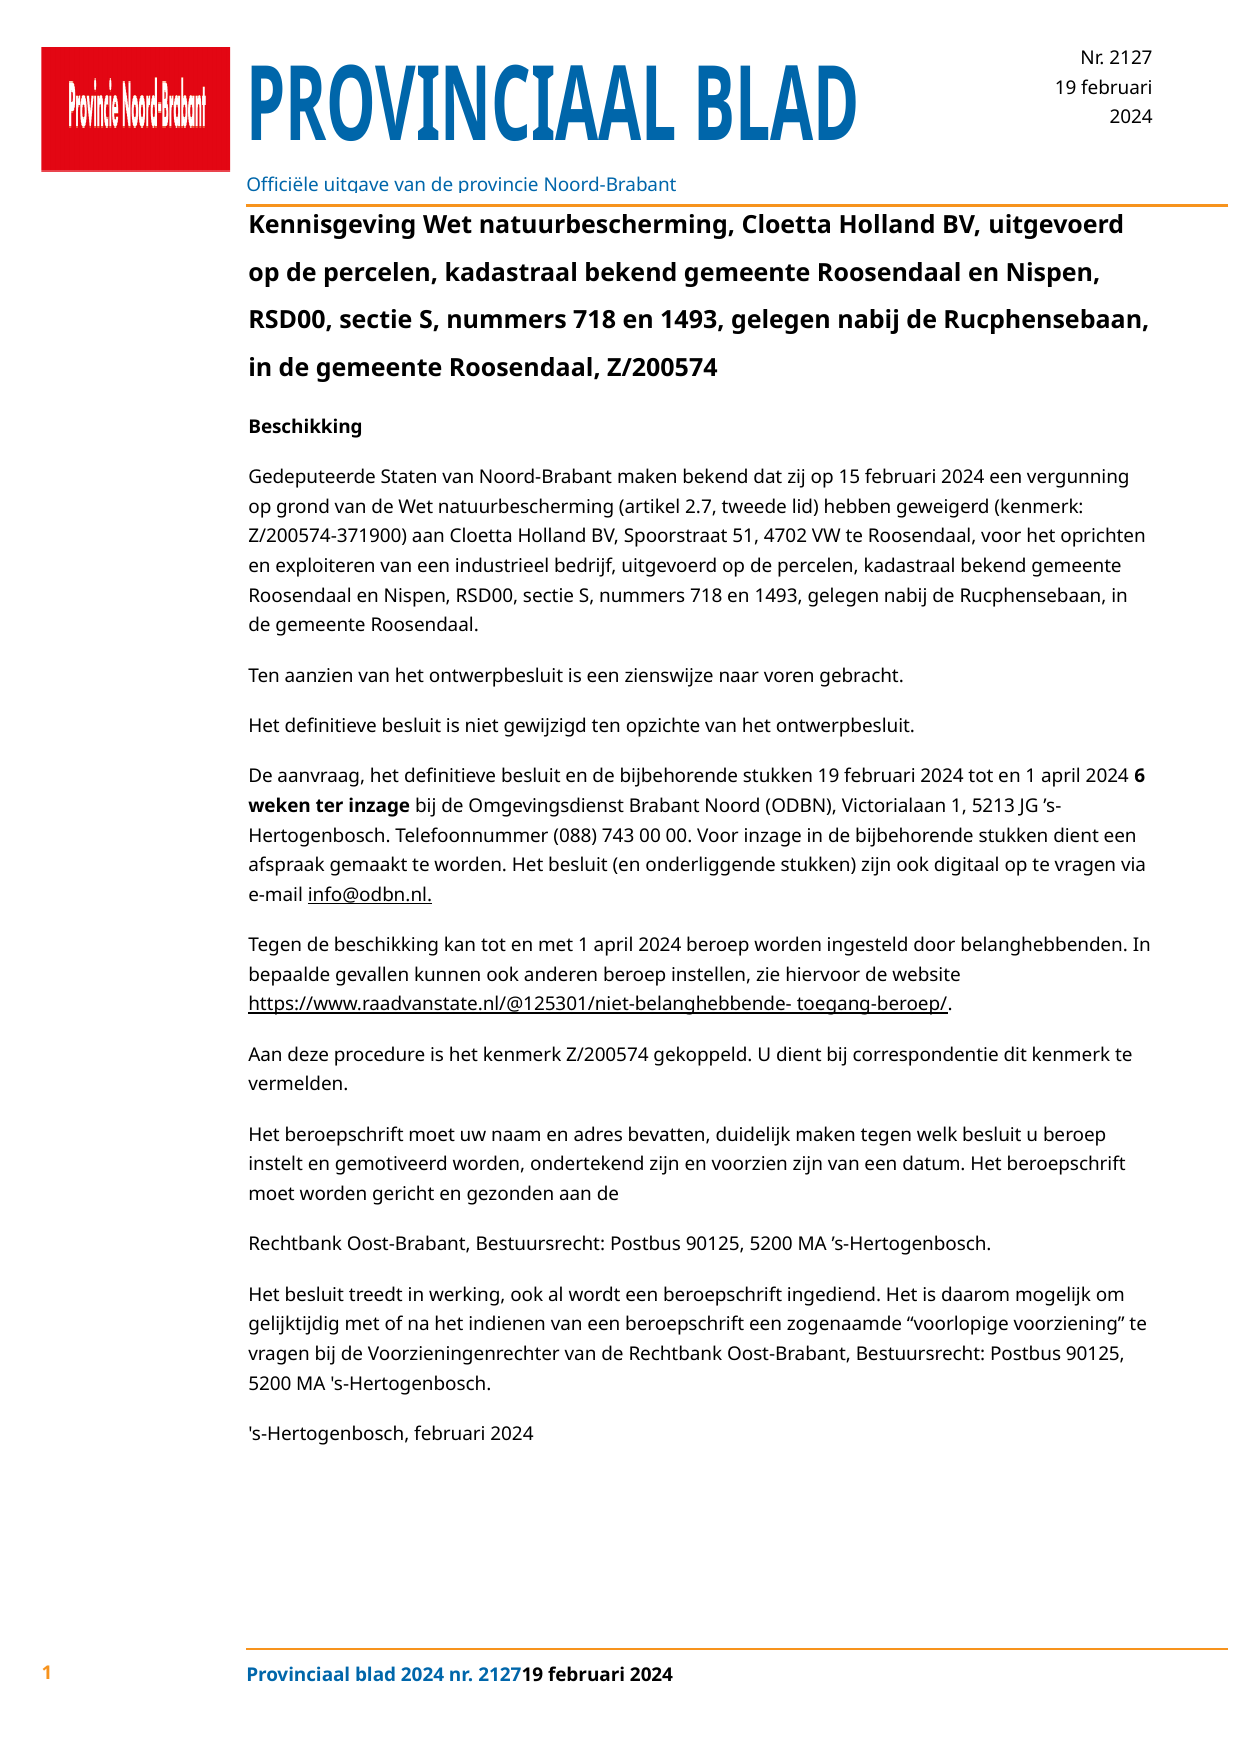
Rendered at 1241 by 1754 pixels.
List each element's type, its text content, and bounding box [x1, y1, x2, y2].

text De aanvraag, het definitieve besluit en de bijbehorende stukken 19 februari 2024 tot en 1 april 2024 6 weken ter inzage bij de Omgevingsdienst Brabant Noord (ODBN), Victorialaan 1, 5213 JG ’s-Hertogenbosch. Telefoonnummer (088) 743 00 00. Voor inzage in de bijbehorende stukken dient een afspraak gemaakt te worden. Het besluit (en onderliggende stukken) zijn ook digitaal op te vragen via e-mail info@odbn.nl. [248, 763, 1152, 907]
text Tegen de beschikking kan tot en met 1 april 2024 beroep worden ingesteld door belanghebbenden. In bepaalde gevallen kunnen ook anderen beroep instellen, zie hiervoor de website https://www.raadvanstate.nl/@125301/niet-belanghebbende- toegang-beroep/. [248, 931, 1152, 1016]
text Het definitieve besluit is niet gewijzigd ten opzichte van het ontwerpbesluit. [248, 712, 1152, 738]
text Beschikking [248, 413, 1152, 439]
text Rechtbank Oost-Brabant, Bestuursrecht: Postbus 90125, 5200 MA ’s-Hertogenbosch. [248, 1231, 1152, 1256]
text Aan deze procedure is het kenmerk Z/200574 gekoppeld. U dient bij correspondentie dit kenmerk te vermelden. [248, 1041, 1152, 1096]
text Het beroepschrift moet uw naam en adres bevatten, duidelijk maken tegen welk besluit u beroep instelt en gemotiveerd worden, ondertekend zijn en voorzien zijn van een datum. Het beroepschrift moet worden gericht en gezonden aan de [248, 1121, 1152, 1206]
text Ten aanzien van het ontwerpbesluit is een zienswijze naar voren gebracht. [248, 662, 1152, 688]
picture [41, 47, 231, 172]
text Gedeputeerde Staten van Noord-Brabant maken bekend dat zij op 15 februari 2024 een vergunning op grond van de Wet natuurbescherming (artikel 2.7, tweede lid) hebben geweigerd (kenmerk: Z/200574-371900) aan Cloetta Holland BV, Spoorstraat 51, 4702 VW te Roosendaal, voor het oprichten en exploiteren van een industrieel bedrijf, uitgevoerd op de percelen, kadastraal bekend gemeente Roosendaal en Nispen, RSD00, sectie S, nummers 718 en 1493, gelegen nabij de Rucphensebaan, in de gemeente Roosendaal. [248, 463, 1152, 637]
text 's-Hertogenbosch, februari 2024 [248, 1420, 1152, 1446]
text Het besluit treedt in werking, ook al wordt een beroepschrift ingediend. Het is daarom mogelijk om gelijktijdig met of na het indienen van een beroepschrift een zogenaamde “voorlopige voorziening” te vragen bij de Voorzieningenrechter van de Rechtbank Oost-Brabant, Bestuursrecht: Postbus 90125, 5200 MA 's-Hertogenbosch. [248, 1281, 1152, 1396]
text Kennisgeving Wet natuurbescherming, Cloetta Holland BV, uitgevoerd op de percelen, kadastraal bekend gemeente Roosendaal en Nispen, RSD00, sectie S, nummers 718 en 1493, gelegen nabij de Rucphensebaan, in de gemeente Roosendaal, Z/200574 [248, 207, 1152, 384]
